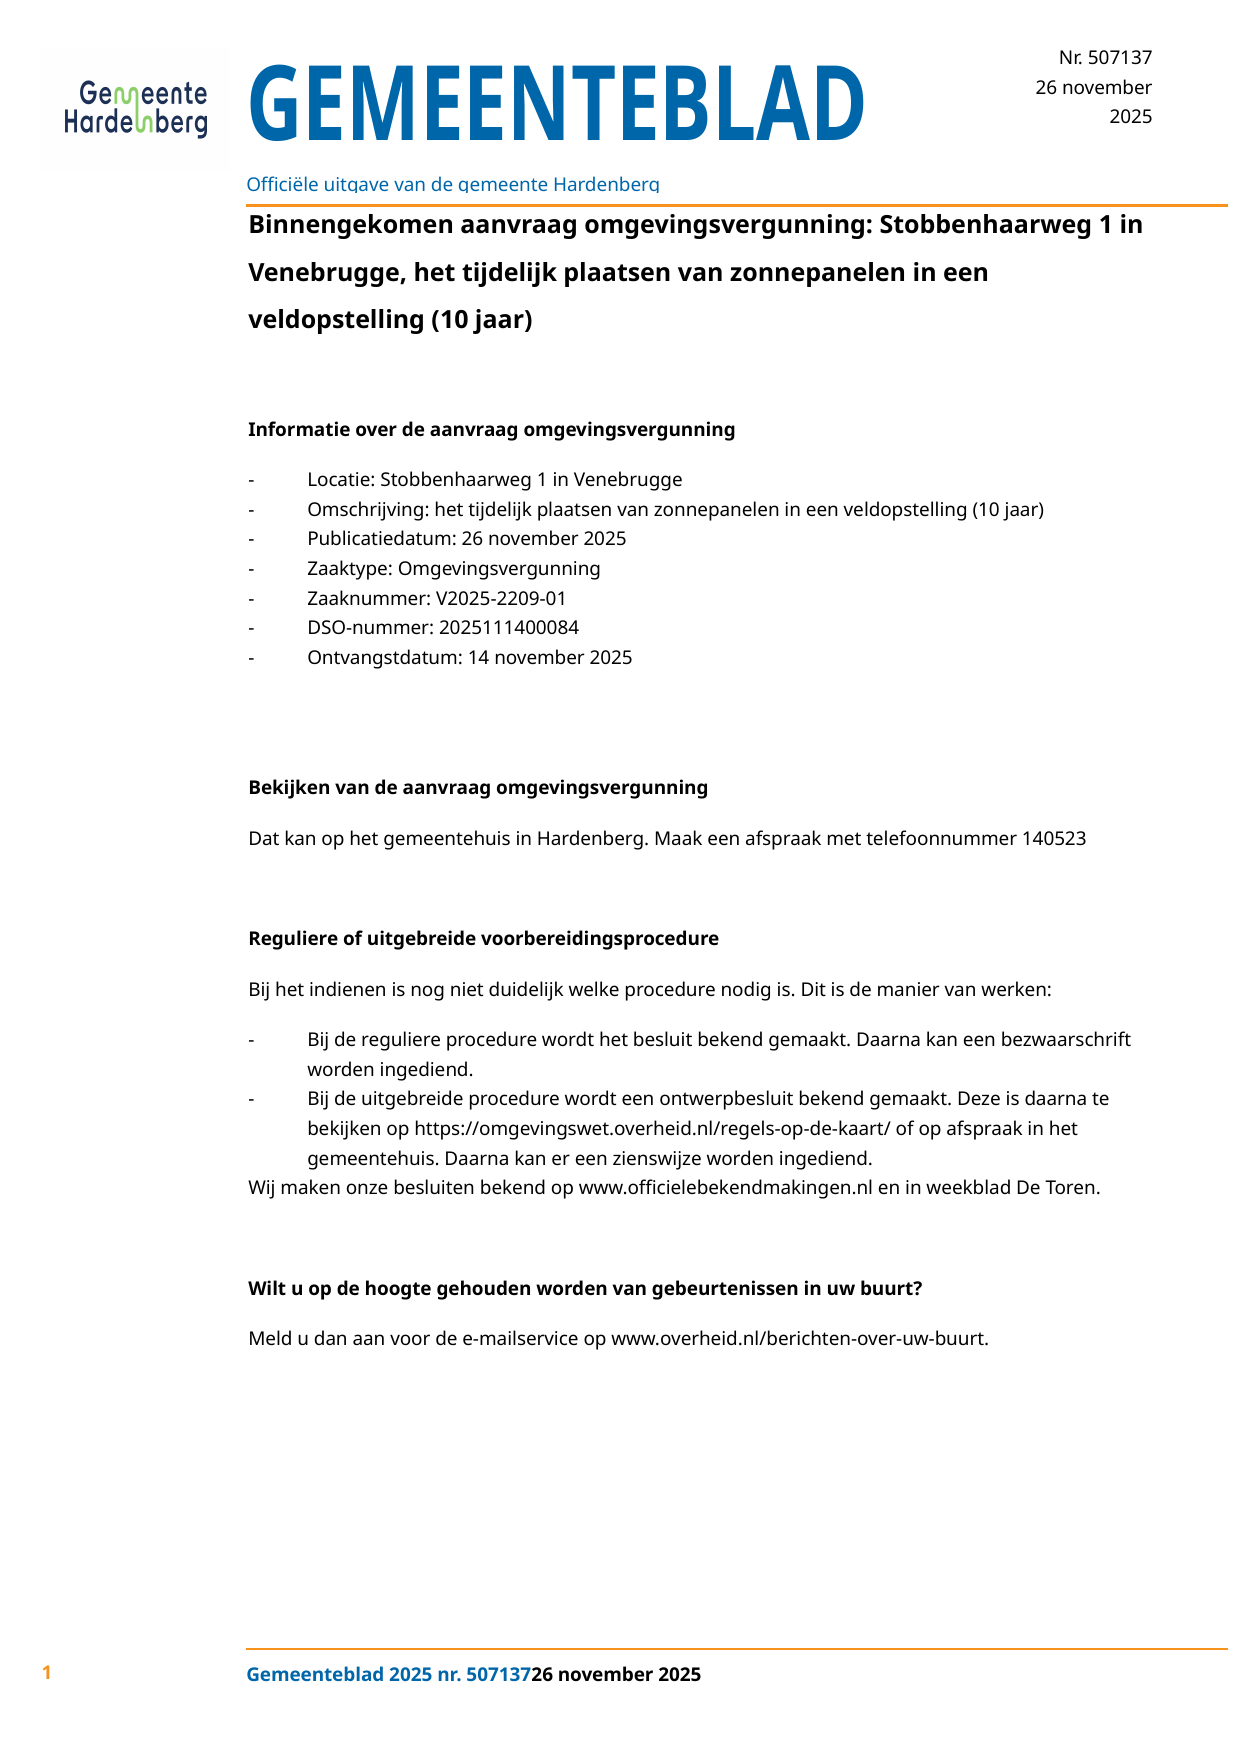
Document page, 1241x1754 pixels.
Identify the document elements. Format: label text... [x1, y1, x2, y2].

text Bekijken van de aanvraag omgevingsvergunning [248, 774, 1152, 800]
list Bij de uitgebreide procedure wordt een ontwerpbesluit bekend gemaakt. Deze is daarna te bekijken op https://omgevingswet.overheid.nl/regels-op-de-kaart/ of op afspraak in het gemeentehuis. Daarna kan er een zienswijze worden ingediend. [248, 1086, 1152, 1170]
list Bij de reguliere procedure wordt het besluit bekend gemaakt. Daarna kan een bezwaarschrift worden ingediend. [248, 1026, 1152, 1082]
list Locatie: Stobbenhaarweg 1 in Venebrugge [248, 466, 1152, 492]
text Bij het indienen is nog niet duidelijk welke procedure nodig is. Dit is de manier van werken: [248, 976, 1152, 1002]
list Publicatiedatum: 26 november 2025 [248, 526, 1152, 551]
list Ontvangstdatum: 14 november 2025 [248, 644, 1152, 669]
list DSO-nummer: 2025111400084 [248, 614, 1152, 640]
text Binnengekomen aanvraag omgevingsvergunning: Stobbenhaarweg 1 in Venebrugge, het tijdelijk plaatsen van zonnepanelen in een veldopstelling (10 jaar) [248, 207, 1152, 336]
list Omschrijving: het tijdelijk plaatsen van zonnepanelen in een veldopstelling (10 jaar) [248, 496, 1152, 522]
text Dat kan op het gemeentehuis in Hardenberg. Maak een afspraak met telefoonnummer 140523 [248, 825, 1152, 850]
list Zaaktype: Omgevingsvergunning [248, 555, 1152, 581]
text Wij maken onze besluiten bekend op www.officielebekendmakingen.nl en in weekblad De Toren. [248, 1174, 1152, 1200]
picture [41, 47, 231, 172]
text Informatie over de aanvraag omgevingsvergunning [248, 416, 1152, 442]
text Meld u dan aan voor de e-mailservice op www.overheid.nl/berichten-over-uw-buurt. [248, 1326, 1152, 1351]
text Reguliere of uitgebreide voorbereidingsprocedure [248, 926, 1152, 951]
list Zaaknummer: V2025-2209-01 [248, 585, 1152, 610]
text Wilt u op de hoogte gehouden worden van gebeurtenissen in uw buurt? [248, 1275, 1152, 1301]
